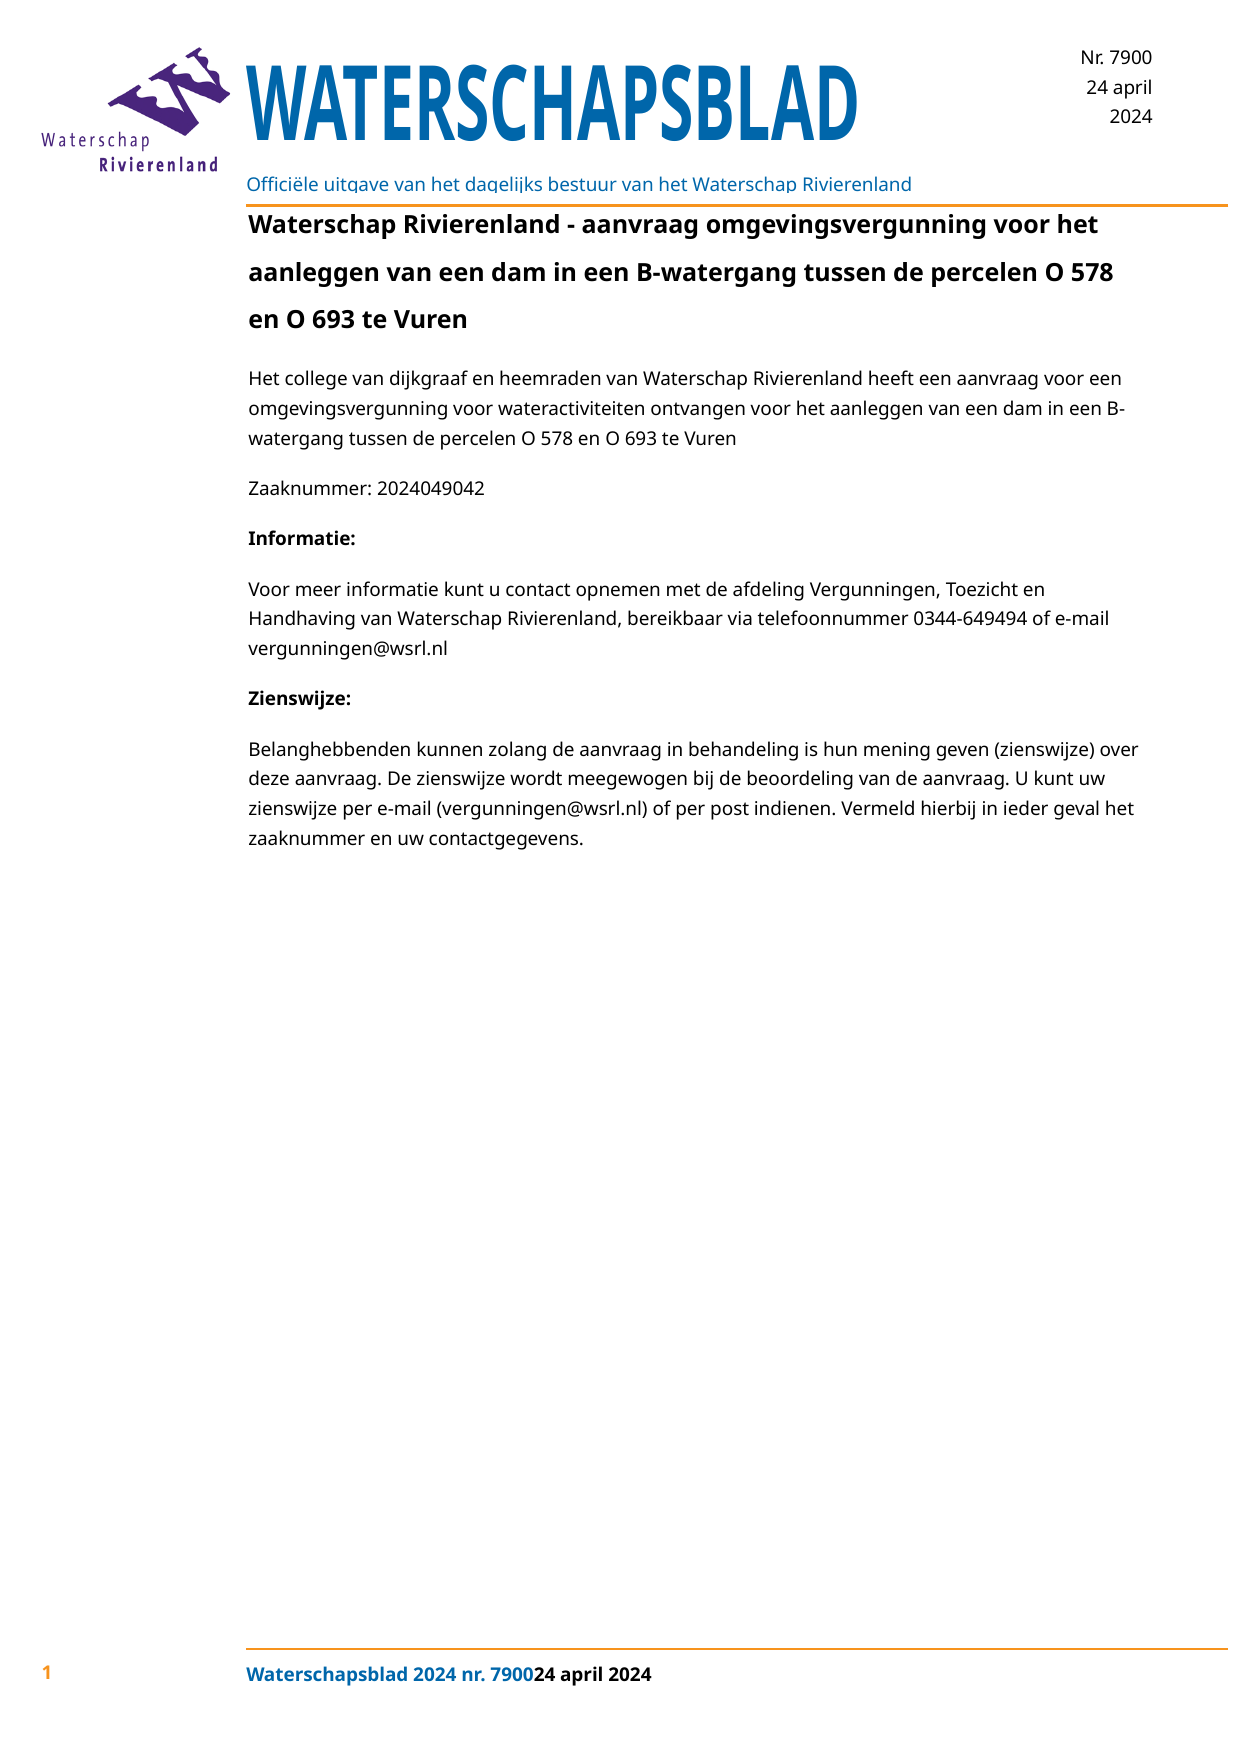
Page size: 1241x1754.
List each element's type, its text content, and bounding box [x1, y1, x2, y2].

text Het college van dijkgraaf en heemraden van Waterschap Rivierenland heeft een aanvraag voor een omgevingsvergunning voor wateractiviteiten ontvangen voor het aanleggen van een dam in een B-watergang tussen de percelen O 578 en O 693 te Vuren [248, 366, 1152, 450]
text Informatie: [248, 526, 1152, 551]
text Belanghebbenden kunnen zolang de aanvraag in behandeling is hun mening geven (zienswijze) over deze aanvraag. De zienswijze wordt meegewogen bij de beoordeling van de aanvraag. U kunt uw zienswijze per e-mail (vergunningen@wsrl.nl) of per post indienen. Vermeld hierbij in ieder geval het zaaknummer en uw contactgegevens. [248, 736, 1152, 850]
text Voor meer informatie kunt u contact opnemen met de afdeling Vergunningen, Toezicht en Handhaving van Waterschap Rivierenland, bereikbaar via telefoonnummer 0344-649494 of e-mail vergunningen@wsrl.nl [248, 576, 1152, 661]
picture [41, 47, 231, 172]
text Zaaknummer: 2024049042 [248, 475, 1152, 501]
text Zienswijze: [248, 686, 1152, 711]
text Waterschap Rivierenland - aanvraag omgevingsvergunning voor het aanleggen van een dam in een B-watergang tussen de percelen O 578 en O 693 te Vuren [248, 207, 1152, 336]
